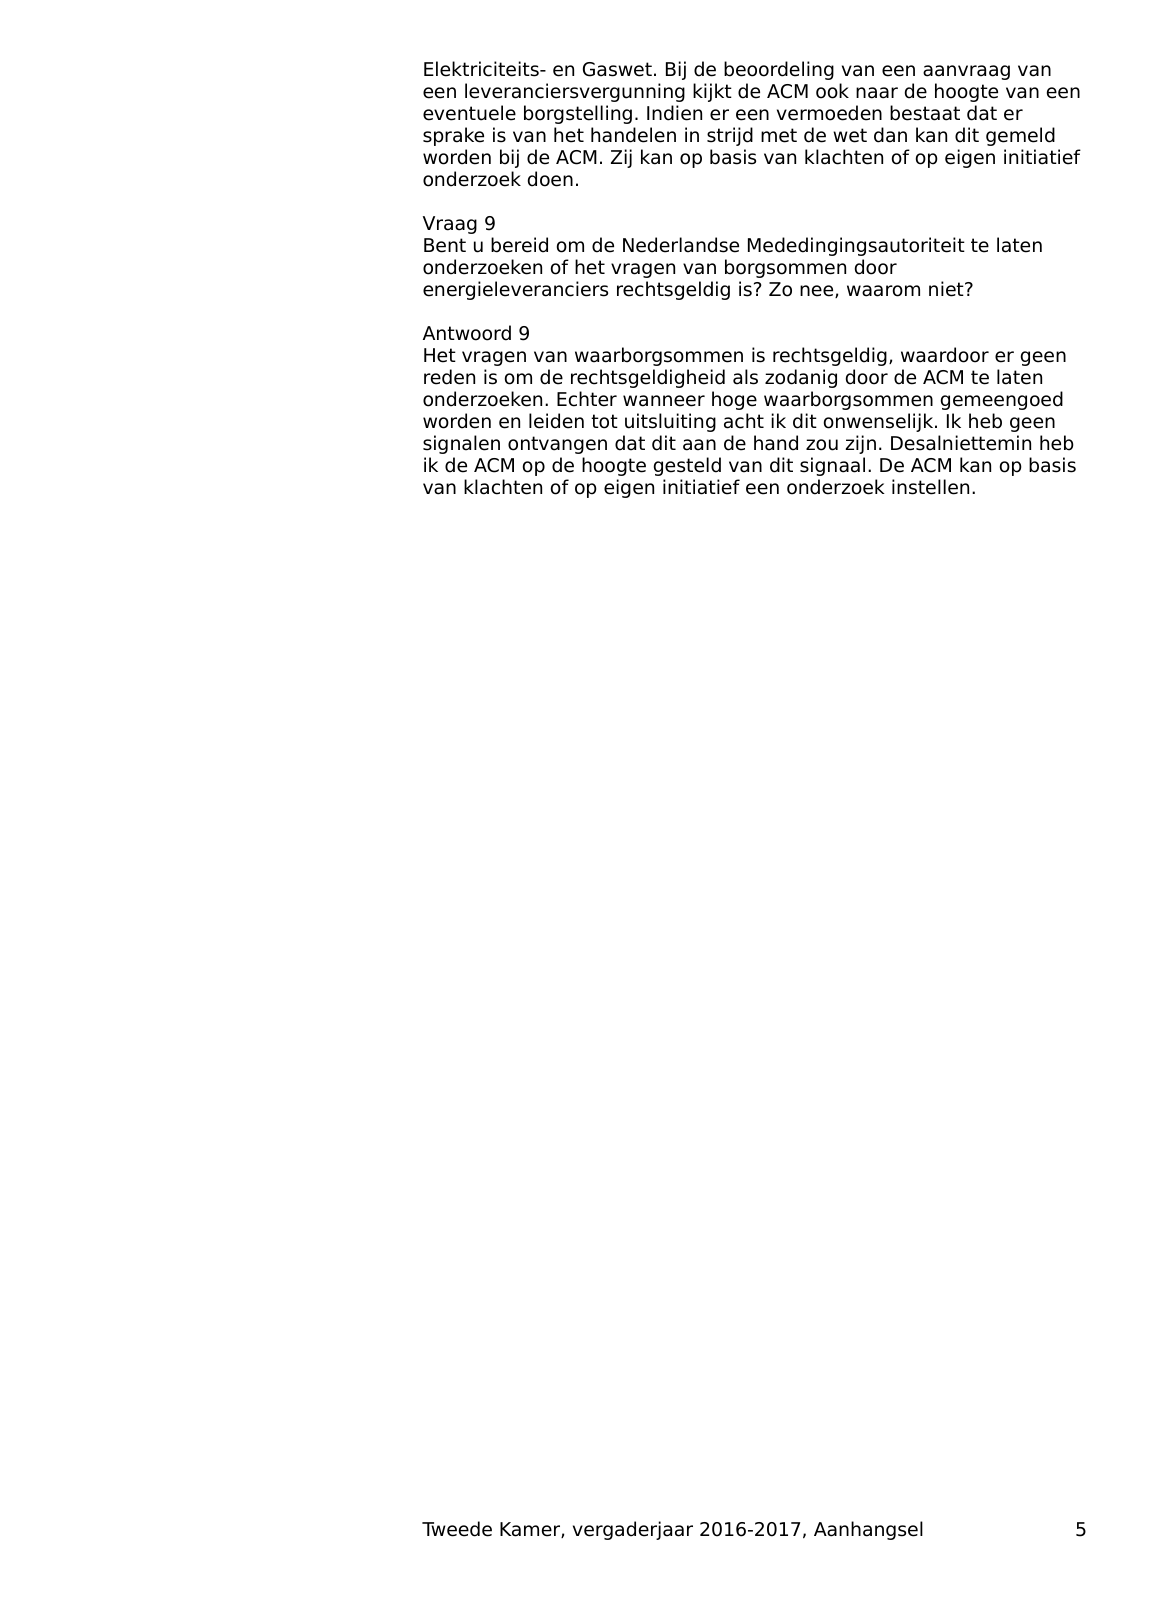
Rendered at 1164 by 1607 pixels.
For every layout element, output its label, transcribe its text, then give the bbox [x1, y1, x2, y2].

text Bent u bereid om de Nederlandse Mededingingsautoriteit te laten onderzoeken of het vragen van borgsommen door energieleveranciers rechtsgeldig is? Zo nee, waarom niet? [422, 235, 1087, 301]
text Vraag 9 [422, 213, 1087, 235]
text Antwoord 9 [422, 323, 1087, 345]
text Het vragen van waarborgsommen is rechtsgeldig, waardoor er geen reden is om de rechtsgeldigheid als zodanig door de ACM te laten onderzoeken. Echter wanneer hoge waarborgsommen gemeengoed worden en leiden tot uitsluiting acht ik dit onwenselijk. Ik heb geen signalen ontvangen dat dit aan de hand zou zijn. Desalniettemin heb ik de ACM op de hoogte gesteld van dit signaal. De ACM kan op basis van klachten of op eigen initiatief een onderzoek instellen. [422, 345, 1087, 499]
text Elektriciteits- en Gaswet. Bij de beoordeling van een aanvraag van een leveranciersvergunning kijkt de ACM ook naar de hoogte van een eventuele borgstelling. Indien er een vermoeden bestaat dat er sprake is van het handelen in strijd met de wet dan kan dit gemeld worden bij de ACM. Zij kan op basis van klachten of op eigen initiatief onderzoek doen. [422, 59, 1087, 191]
